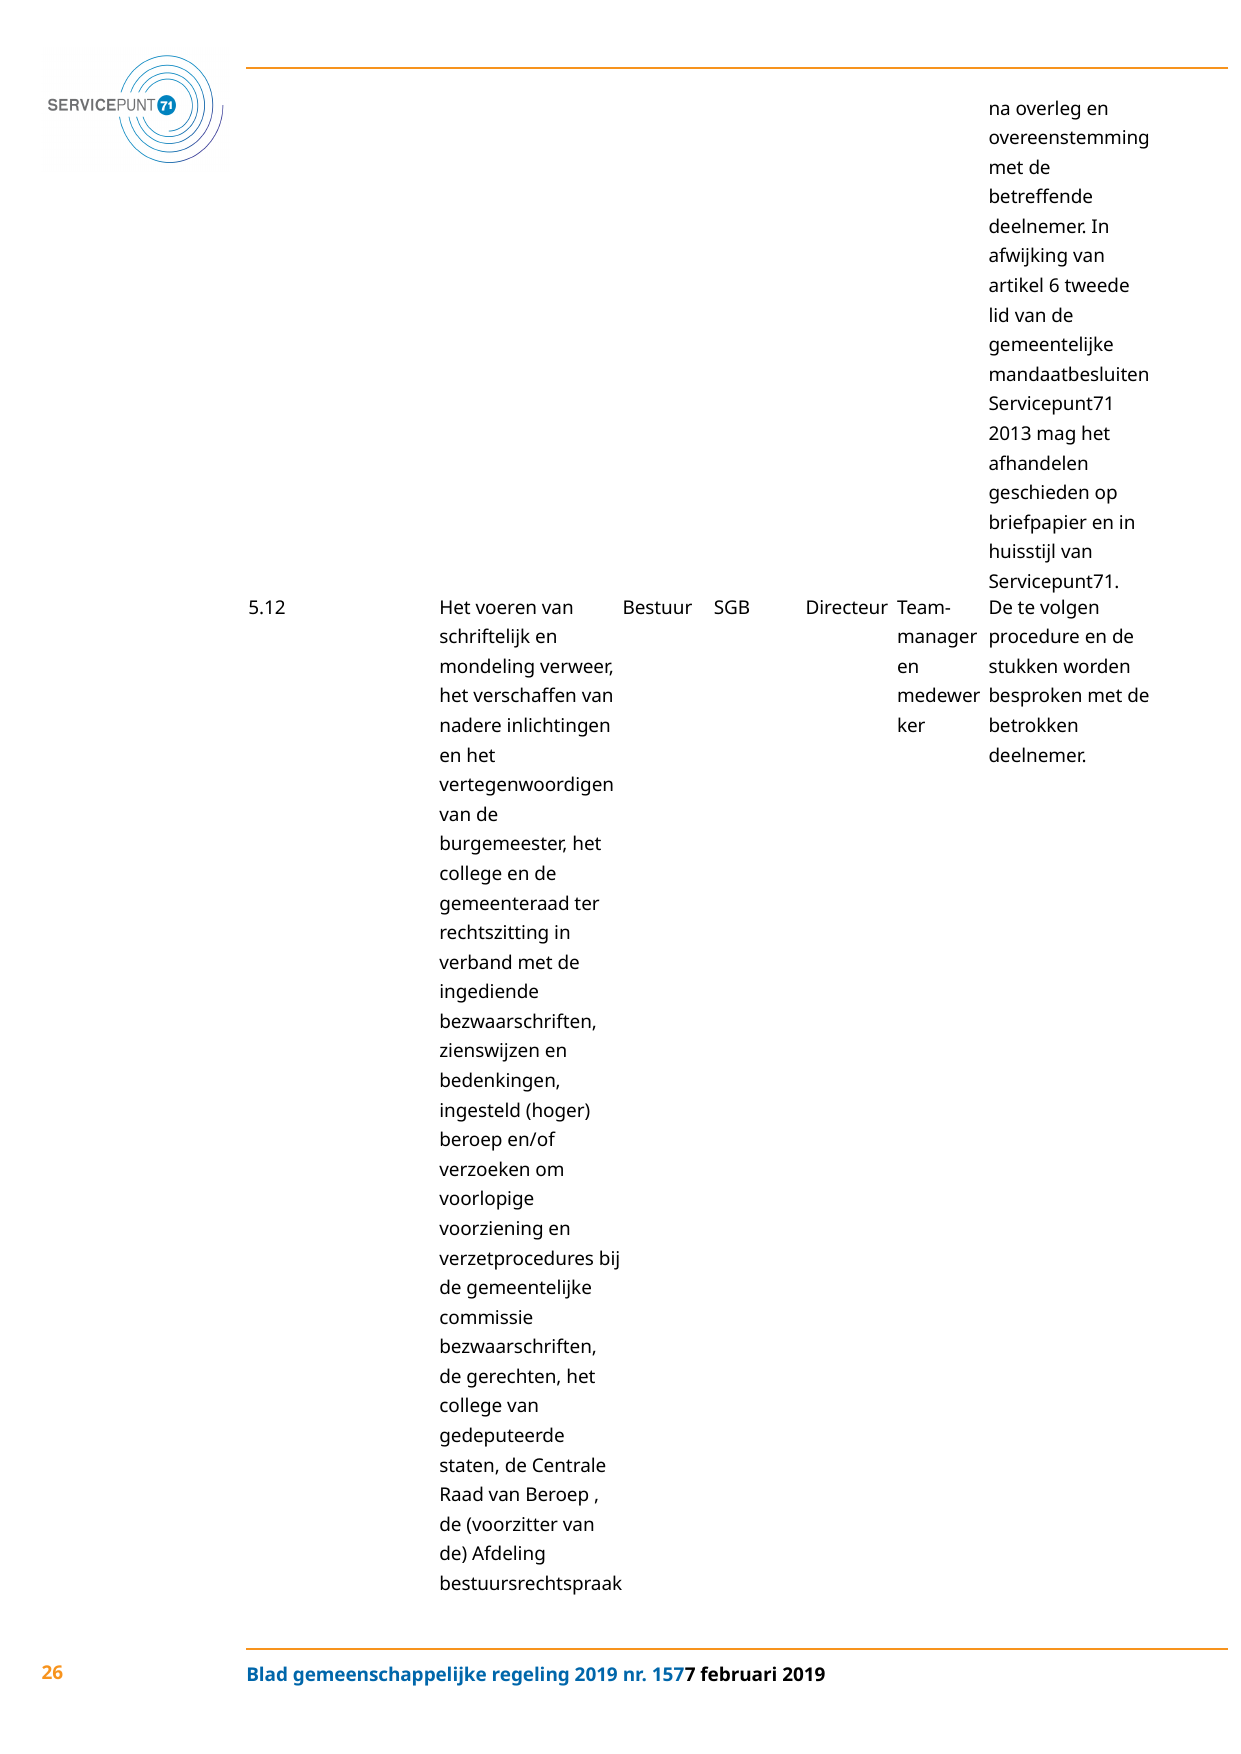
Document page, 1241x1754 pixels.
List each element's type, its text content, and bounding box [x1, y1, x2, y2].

table_cell 5.12 [248, 594, 339, 1596]
table_cell [340, 594, 439, 1596]
table_cell [340, 95, 439, 594]
picture [41, 47, 231, 172]
table_cell SGB [714, 594, 805, 1596]
table_cell [805, 95, 897, 594]
table_cell Directeur [805, 594, 897, 1596]
table_cell De te volgen procedure en de stukken worden besproken met de betrokken deelnemer. [988, 594, 1152, 1596]
table_cell [248, 95, 339, 594]
table_cell [439, 95, 622, 594]
table_cell na overleg en overeenstemming met de betreffende deelnemer. In afwijking van artikel 6 tweede lid van de gemeentelijke mandaatbesluiten Servicepunt71 2013 mag het afhandelen geschieden op briefpapier en in huisstijl van Servicepunt71. [988, 95, 1152, 594]
table_cell [897, 95, 988, 594]
table_cell Het voeren van schriftelijk en mondeling verweer, het verschaffen van nadere inlichtingen en het vertegenwoordigen van de burgemeester, het college en de gemeenteraad ter rechtszitting in verband met de ingediende bezwaarschriften, zienswijzen en bedenkingen, ingesteld (hoger) beroep en/of verzoeken om voorlopige voorziening en verzetprocedures bij de gemeentelijke commissie bezwaarschriften, de gerechten, het college van gedeputeerde staten, de Centrale Raad van Beroep , de (voorzitter van de) Afdeling bestuursrechtspraak [439, 594, 622, 1596]
table_cell Team- manager en medewerker [897, 594, 988, 1596]
table_cell [622, 95, 714, 594]
table_cell Bestuur [622, 594, 714, 1596]
table_cell [714, 95, 805, 594]
